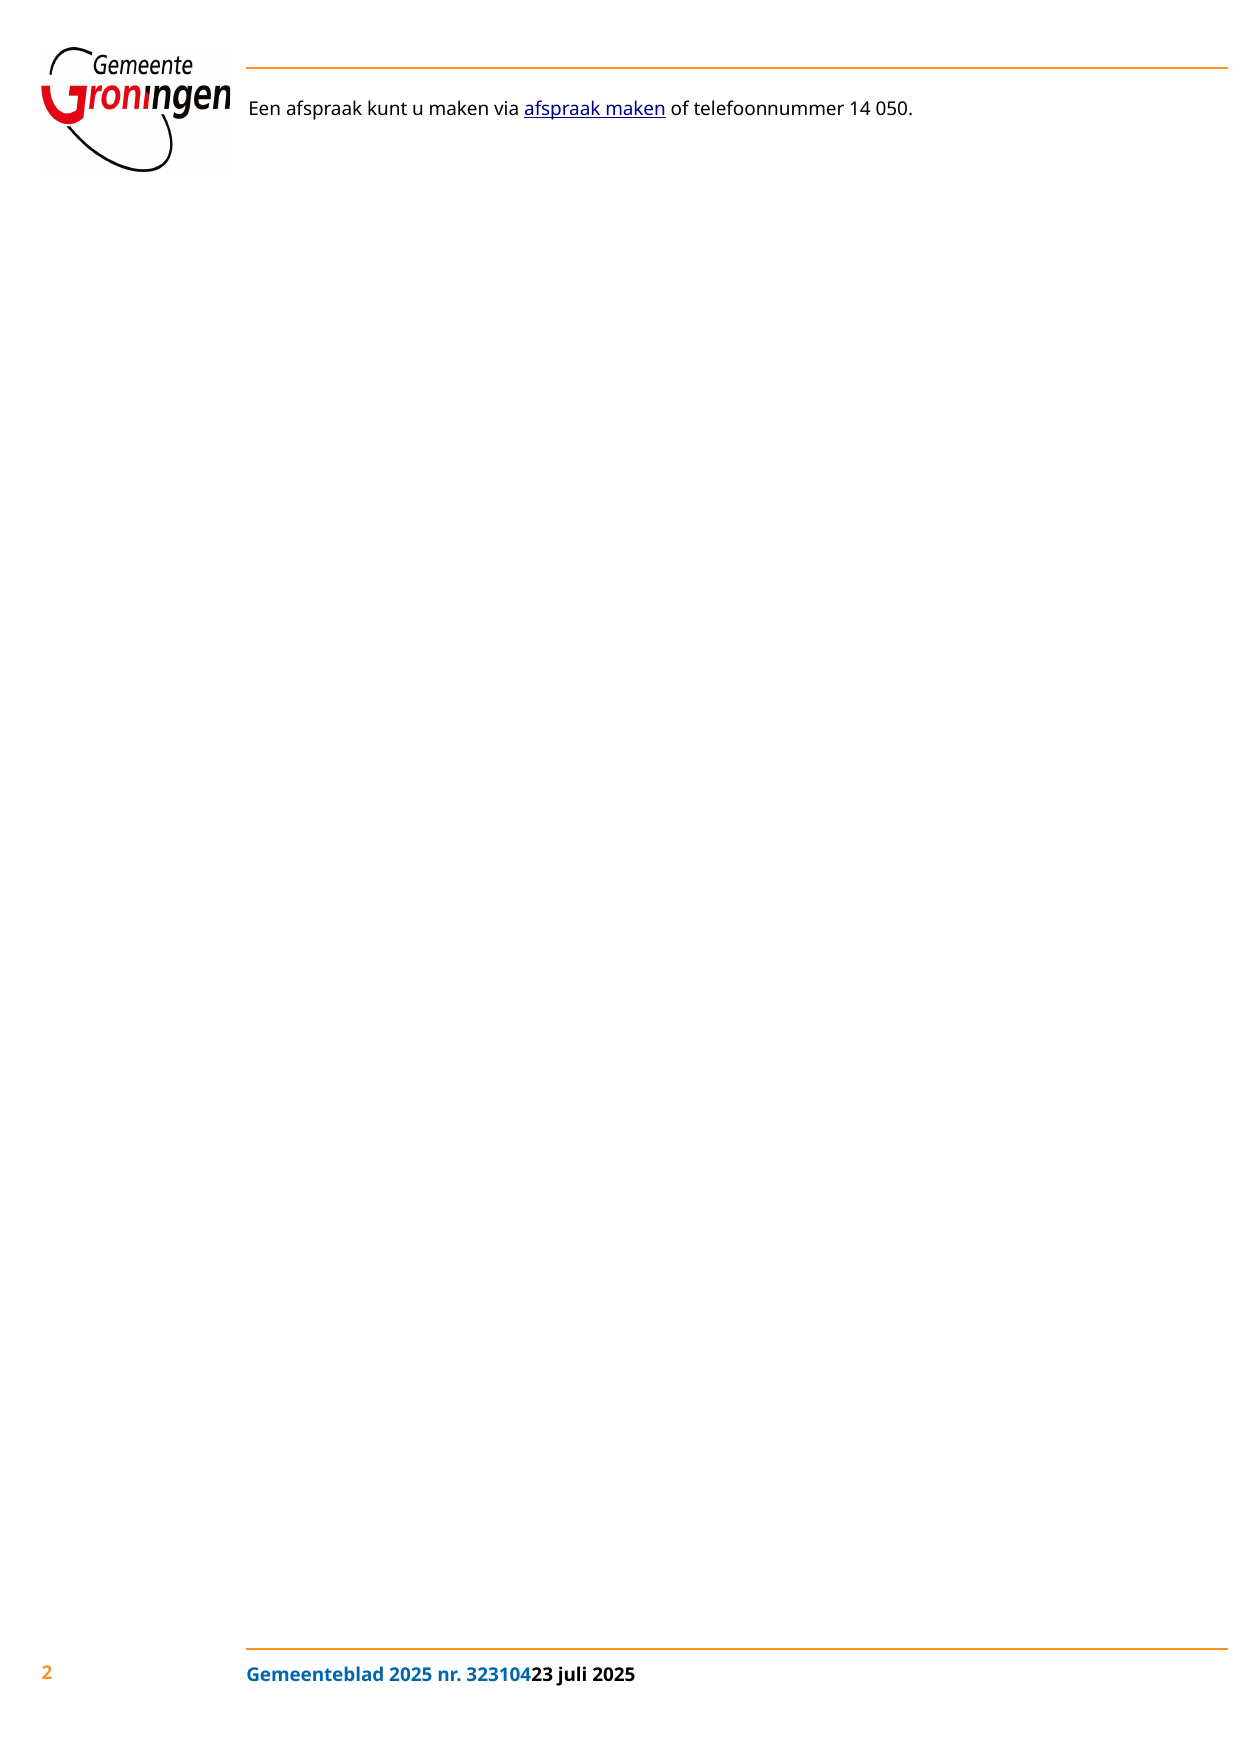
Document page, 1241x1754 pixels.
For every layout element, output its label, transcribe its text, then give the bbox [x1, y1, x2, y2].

picture [41, 47, 231, 172]
text Een afspraak kunt u maken via afspraak maken of telefoonnummer 14 050. [248, 95, 1152, 121]
